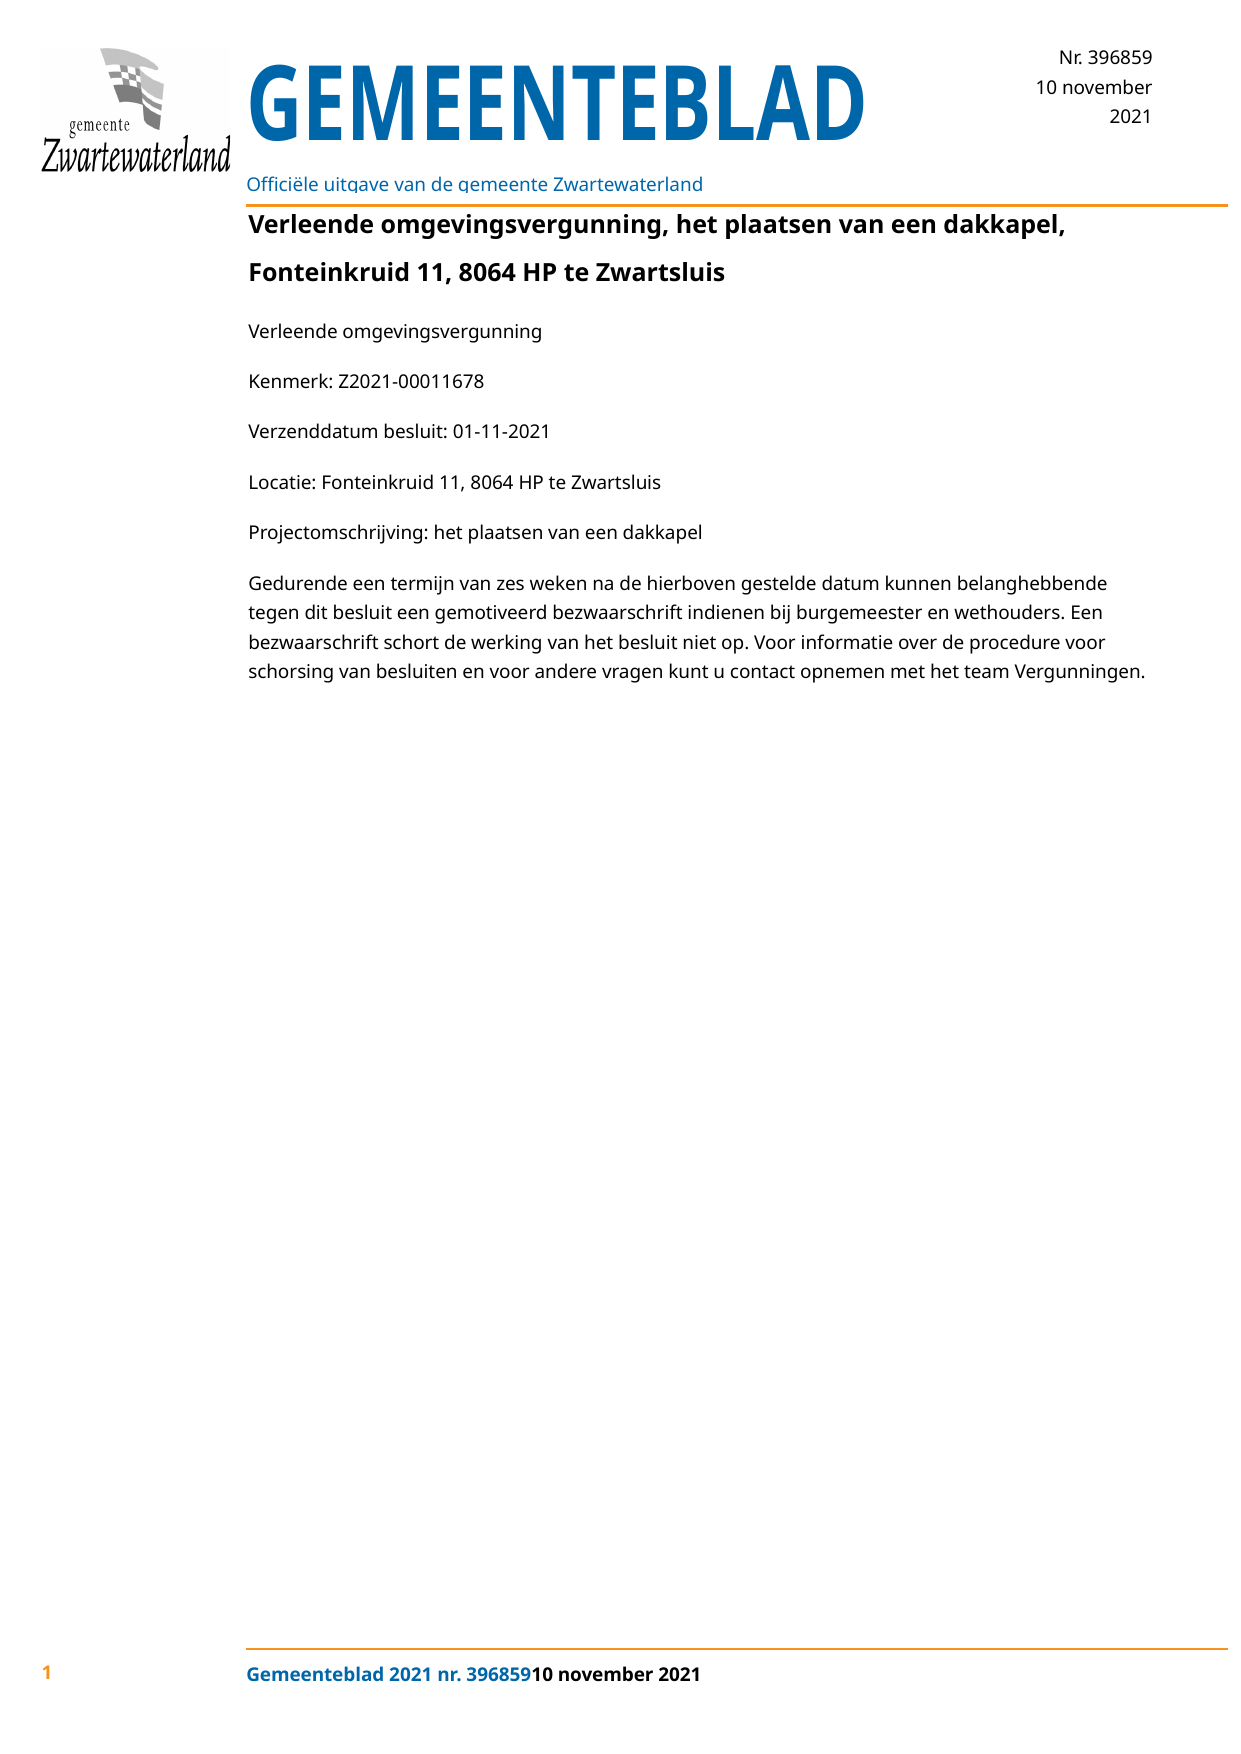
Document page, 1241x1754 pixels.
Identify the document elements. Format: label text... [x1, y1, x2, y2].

text Verleende omgevingsvergunning, het plaatsen van een dakkapel, Fonteinkruid 11, 8064 HP te Zwartsluis [248, 207, 1152, 288]
text Verzenddatum besluit: 01-11-2021 [248, 419, 1152, 444]
picture [41, 47, 231, 172]
text Kenmerk: Z2021-00011678 [248, 368, 1152, 394]
text Locatie: Fonteinkruid 11, 8064 HP te Zwartsluis [248, 469, 1152, 495]
text Verleende omgevingsvergunning [248, 318, 1152, 344]
text Projectomschrijving: het plaatsen van een dakkapel [248, 519, 1152, 545]
text Gedurende een termijn van zes weken na de hierboven gestelde datum kunnen belanghebbende tegen dit besluit een gemotiveerd bezwaarschrift indienen bij burgemeester en wethouders. Een bezwaarschrift schort de werking van het besluit niet op. Voor informatie over de procedure voor schorsing van besluiten en voor andere vragen kunt u contact opnemen met het team Vergunningen. [248, 570, 1152, 684]
